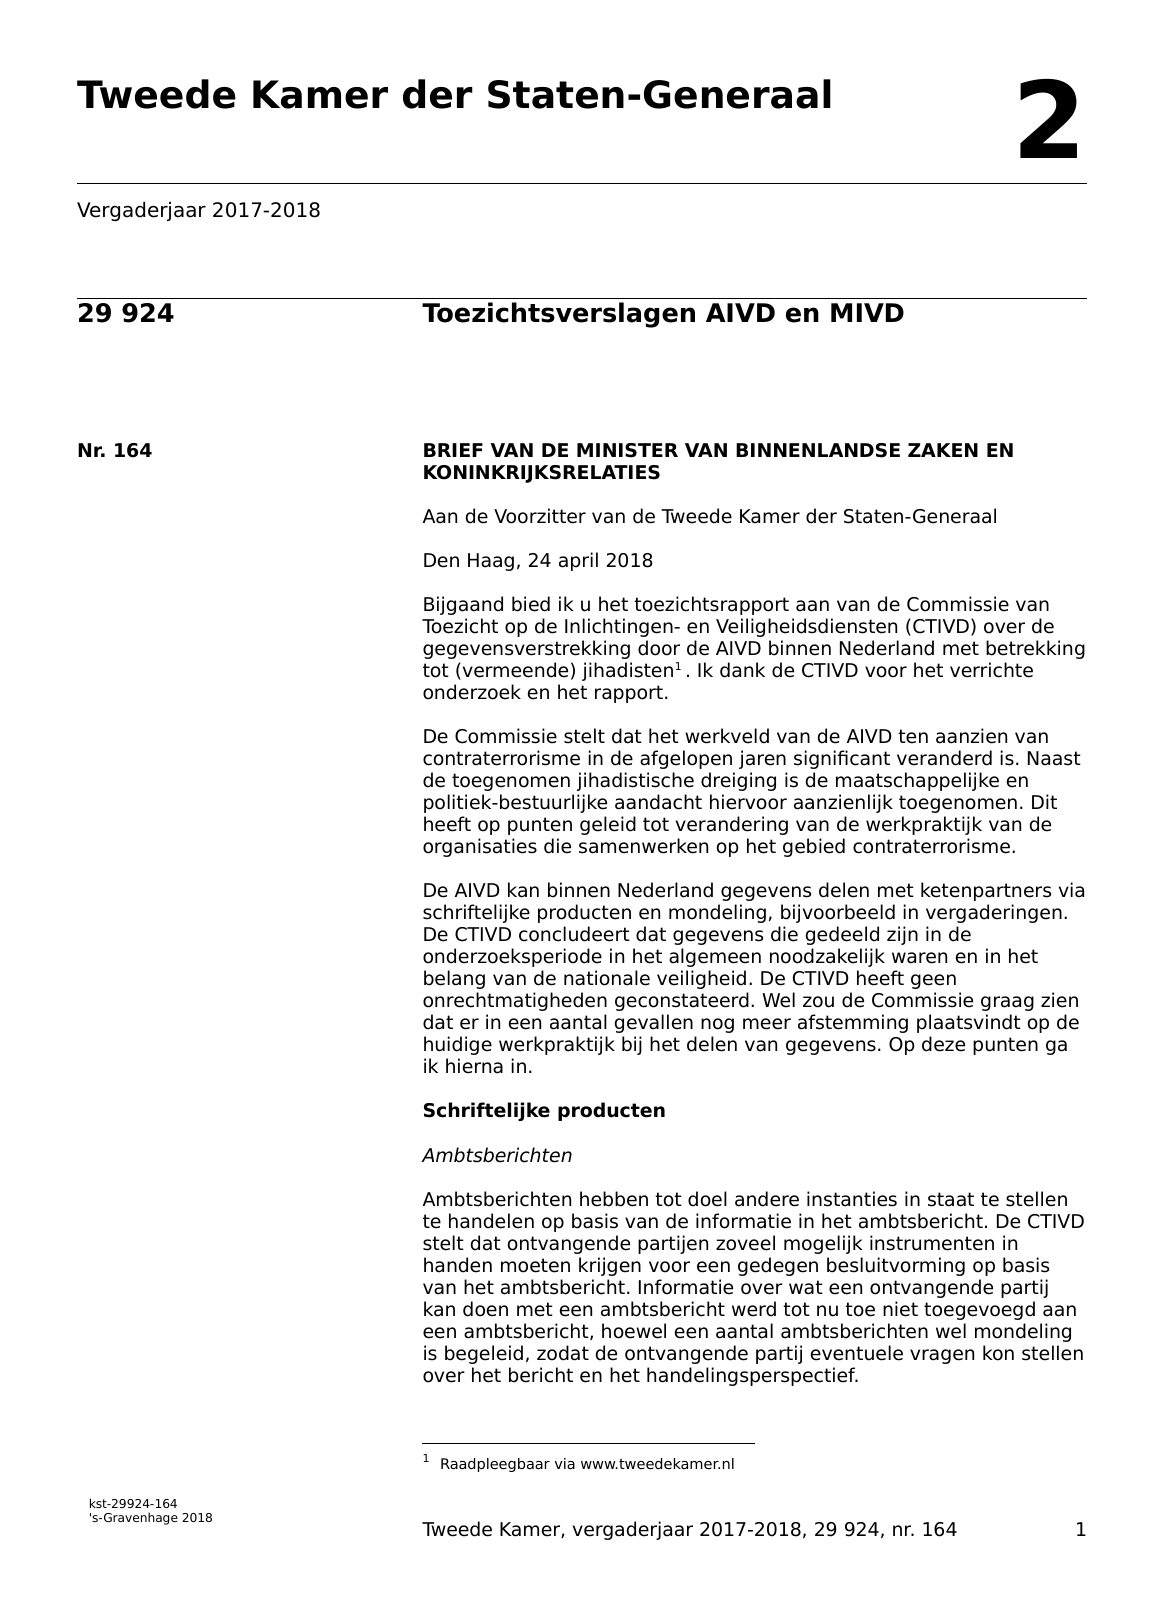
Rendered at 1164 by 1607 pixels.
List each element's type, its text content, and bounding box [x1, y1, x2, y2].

subtitle Nr. 164 BRIEF VAN DE MINISTER VAN BINNENLANDSE ZAKEN EN KONINKRIJKSRELATIES [77, 440, 1087, 484]
subtitle Ambtsberichten [422, 1144, 1087, 1166]
table_header Tweede Kamer der Staten-Generaal [77, 59, 886, 183]
text De Commissie stelt dat het werkveld van de AIVD ten aanzien van contraterrorisme in de afgelopen jaren significant veranderd is. Naast de toegenomen jihadistische dreiging is de maatschappelijke en politiek-bestuurlijke aandacht hiervoor aanzienlijk toegenomen. Dit heeft op punten geleid tot verandering van de werkpraktijk van de organisaties die samenwerken op het gebied contraterrorisme. [422, 726, 1087, 858]
text Bijgaand bied ik u het toezichtsrapport aan van de Commissie van Toezicht op de Inlichtingen- en Veiligheidsdiensten (CTIVD) over de gegevensverstrekking door de AIVD binnen Nederland met betrekking tot (vermeende) jihadisten. Ik dank de CTIVD voor het verrichte onderzoek en het rapport. [422, 594, 1087, 704]
text Raadpleegbaar via www.tweedekamer.nl [422, 1452, 1087, 1474]
table_cell Vergaderjaar 2017-2018 [77, 184, 1087, 298]
table_header 2 [886, 59, 1087, 183]
text Ambtsberichten hebben tot doel andere instanties in staat te stellen te handelen op basis van de informatie in het ambtsbericht. De CTIVD stelt dat ontvangende partijen zoveel mogelijk instrumenten in handen moeten krijgen voor een gedegen besluitvorming op basis van het ambtsbericht. Informatie over wat een ontvangende partij kan doen met een ambtsbericht werd tot nu toe niet toegevoegd aan een ambtsbericht, hoewel een aantal ambtsberichten wel mondeling is begeleid, zodat de ontvangende partij eventuele vragen kon stellen over het bericht en het handelingsperspectief. [422, 1189, 1087, 1386]
subtitle Schriftelijke producten [422, 1100, 1087, 1122]
text De AIVD kan binnen Nederland gegevens delen met ketenpartners via schriftelijke producten en mondeling, bijvoorbeeld in vergaderingen. De CTIVD concludeert dat gegevens die gedeeld zijn in de onderzoeksperiode in het algemeen noodzakelijk waren en in het belang van de nationale veiligheid. De CTIVD heeft geen onrechtmatigheden geconstateerd. Wel zou de Commissie graag zien dat er in een aantal gevallen nog meer afstemming plaatsvindt op de huidige werkpraktijk bij het delen van gegevens. Op deze punten ga ik hierna in. [422, 880, 1087, 1078]
subtitle 29 924 Toezichtsverslagen AIVD en MIVD [77, 299, 1087, 329]
text 's-Gravenhage 2018 [88, 1511, 323, 1525]
text kst-29924-164 [88, 1497, 323, 1511]
text Aan de Voorzitter van de Tweede Kamer der Staten-Generaal [422, 506, 1087, 528]
text Den Haag, 24 april 2018 [422, 550, 1087, 572]
